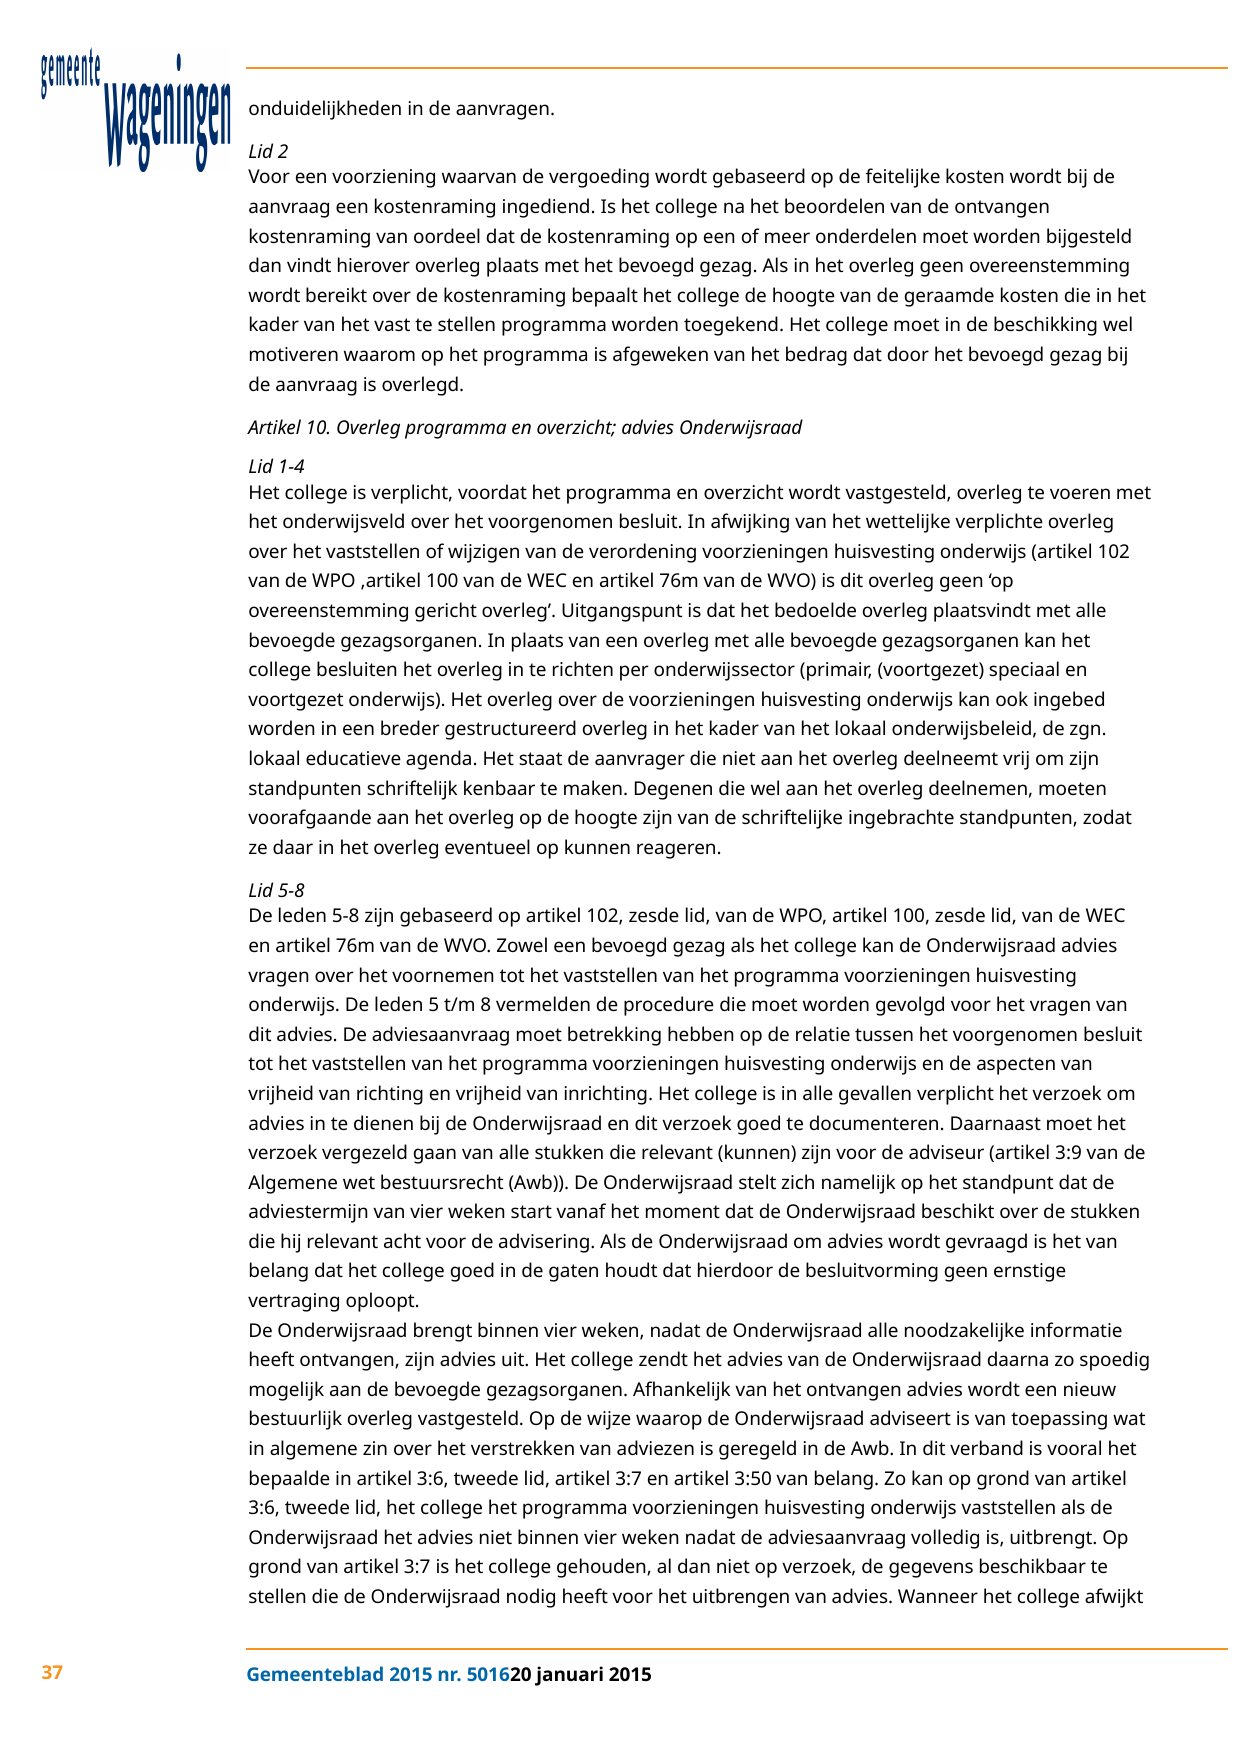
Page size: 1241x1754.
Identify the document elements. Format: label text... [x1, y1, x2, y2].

text De Onderwijsraad brengt binnen vier weken, nadat de Onderwijsraad alle noodzakelijke informatie heeft ontvangen, zijn advies uit. Het college zendt het advies van de Onderwijsraad daarna zo spoedig mogelijk aan de bevoegde gezagsorganen. Afhankelijk van het ontvangen advies wordt een nieuw bestuurlijk overleg vastgesteld. Op de wijze waarop de Onderwijsraad adviseert is van toepassing wat in algemene zin over het verstrekken van adviezen is geregeld in de Awb. In dit verband is vooral het bepaalde in artikel 3:6, tweede lid, artikel 3:7 en artikel 3:50 van belang. Zo kan op grond van artikel 3:6, tweede lid, het college het programma voorzieningen huisvesting onderwijs vaststellen als de Onderwijsraad het advies niet binnen vier weken nadat de adviesaanvraag volledig is, uitbrengt. Op grond van artikel 3:7 is het college gehouden, al dan niet op verzoek, de gegevens beschikbaar te stellen die de Onderwijsraad nodig heeft voor het uitbrengen van advies. Wanneer het college afwijkt [248, 1317, 1152, 1609]
text Voor een voorziening waarvan de vergoeding wordt gebaseerd op de feitelijke kosten wordt bij de aanvraag een kostenraming ingediend. Is het college na het beoordelen van de ontvangen kostenraming van oordeel dat de kostenraming op een of meer onderdelen moet worden bijgesteld dan vindt hierover overleg plaats met het bevoegd gezag. Als in het overleg geen overeenstemming wordt bereikt over de kostenraming bepaalt het college de hoogte van de geraamde kosten die in het kader van het vast te stellen programma worden toegekend. Het college moet in de beschikking wel motiveren waarom op het programma is afgeweken van het bedrag dat door het bevoegd gezag bij de aanvraag is overlegd. [248, 164, 1152, 396]
text Artikel 10. Overleg programma en overzicht; advies Onderwijsraad [248, 414, 1152, 439]
text Lid 1-4 [248, 453, 1152, 479]
text Lid 5-8 [248, 877, 1152, 903]
text Het college is verplicht, voordat het programma en overzicht wordt vastgesteld, overleg te voeren met het onderwijsveld over het voorgenomen besluit. In afwijking van het wettelijke verplichte overleg over het vaststellen of wijzigen van de verordening voorzieningen huisvesting onderwijs (artikel 102 van de WPO ,artikel 100 van de WEC en artikel 76m van de WVO) is dit overleg geen ‘op overeenstemming gericht overleg’. Uitgangspunt is dat het bedoelde overleg plaatsvindt met alle bevoegde gezagsorganen. In plaats van een overleg met alle bevoegde gezagsorganen kan het college besluiten het overleg in te richten per onderwijssector (primair, (voortgezet) speciaal en voortgezet onderwijs). Het overleg over de voorzieningen huisvesting onderwijs kan ook ingebed worden in een breder gestructureerd overleg in het kader van het lokaal onderwijsbeleid, de zgn. lokaal educatieve agenda. Het staat de aanvrager die niet aan het overleg deelneemt vrij om zijn standpunten schriftelijk kenbaar te maken. Degenen die wel aan het overleg deelnemen, moeten voorafgaande aan het overleg op de hoogte zijn van de schriftelijke ingebrachte standpunten, zodat ze daar in het overleg eventueel op kunnen reageren. [248, 479, 1152, 859]
picture [41, 47, 231, 172]
text De leden 5-8 zijn gebaseerd op artikel 102, zesde lid, van de WPO, artikel 100, zesde lid, van de WEC en artikel 76m van de WVO. Zowel een bevoegd gezag als het college kan de Onderwijsraad advies vragen over het voornemen tot het vaststellen van het programma voorzieningen huisvesting onderwijs. De leden 5 t/m 8 vermelden de procedure die moet worden gevolgd voor het vragen van dit advies. De adviesaanvraag moet betrekking hebben op de relatie tussen het voorgenomen besluit tot het vaststellen van het programma voorzieningen huisvesting onderwijs en de aspecten van vrijheid van richting en vrijheid van inrichting. Het college is in alle gevallen verplicht het verzoek om advies in te dienen bij de Onderwijsraad en dit verzoek goed te documenteren. Daarnaast moet het verzoek vergezeld gaan van alle stukken die relevant (kunnen) zijn voor de adviseur (artikel 3:9 van de Algemene wet bestuursrecht (Awb)). De Onderwijsraad stelt zich namelijk op het standpunt dat de adviestermijn van vier weken start vanaf het moment dat de Onderwijsraad beschikt over de stukken die hij relevant acht voor de advisering. Als de Onderwijsraad om advies wordt gevraagd is het van belang dat het college goed in de gaten houdt dat hierdoor de besluitvorming geen ernstige vertraging oploopt. [248, 903, 1152, 1313]
text onduidelijkheden in de aanvragen. [248, 95, 1152, 121]
text Lid 2 [248, 138, 1152, 164]
